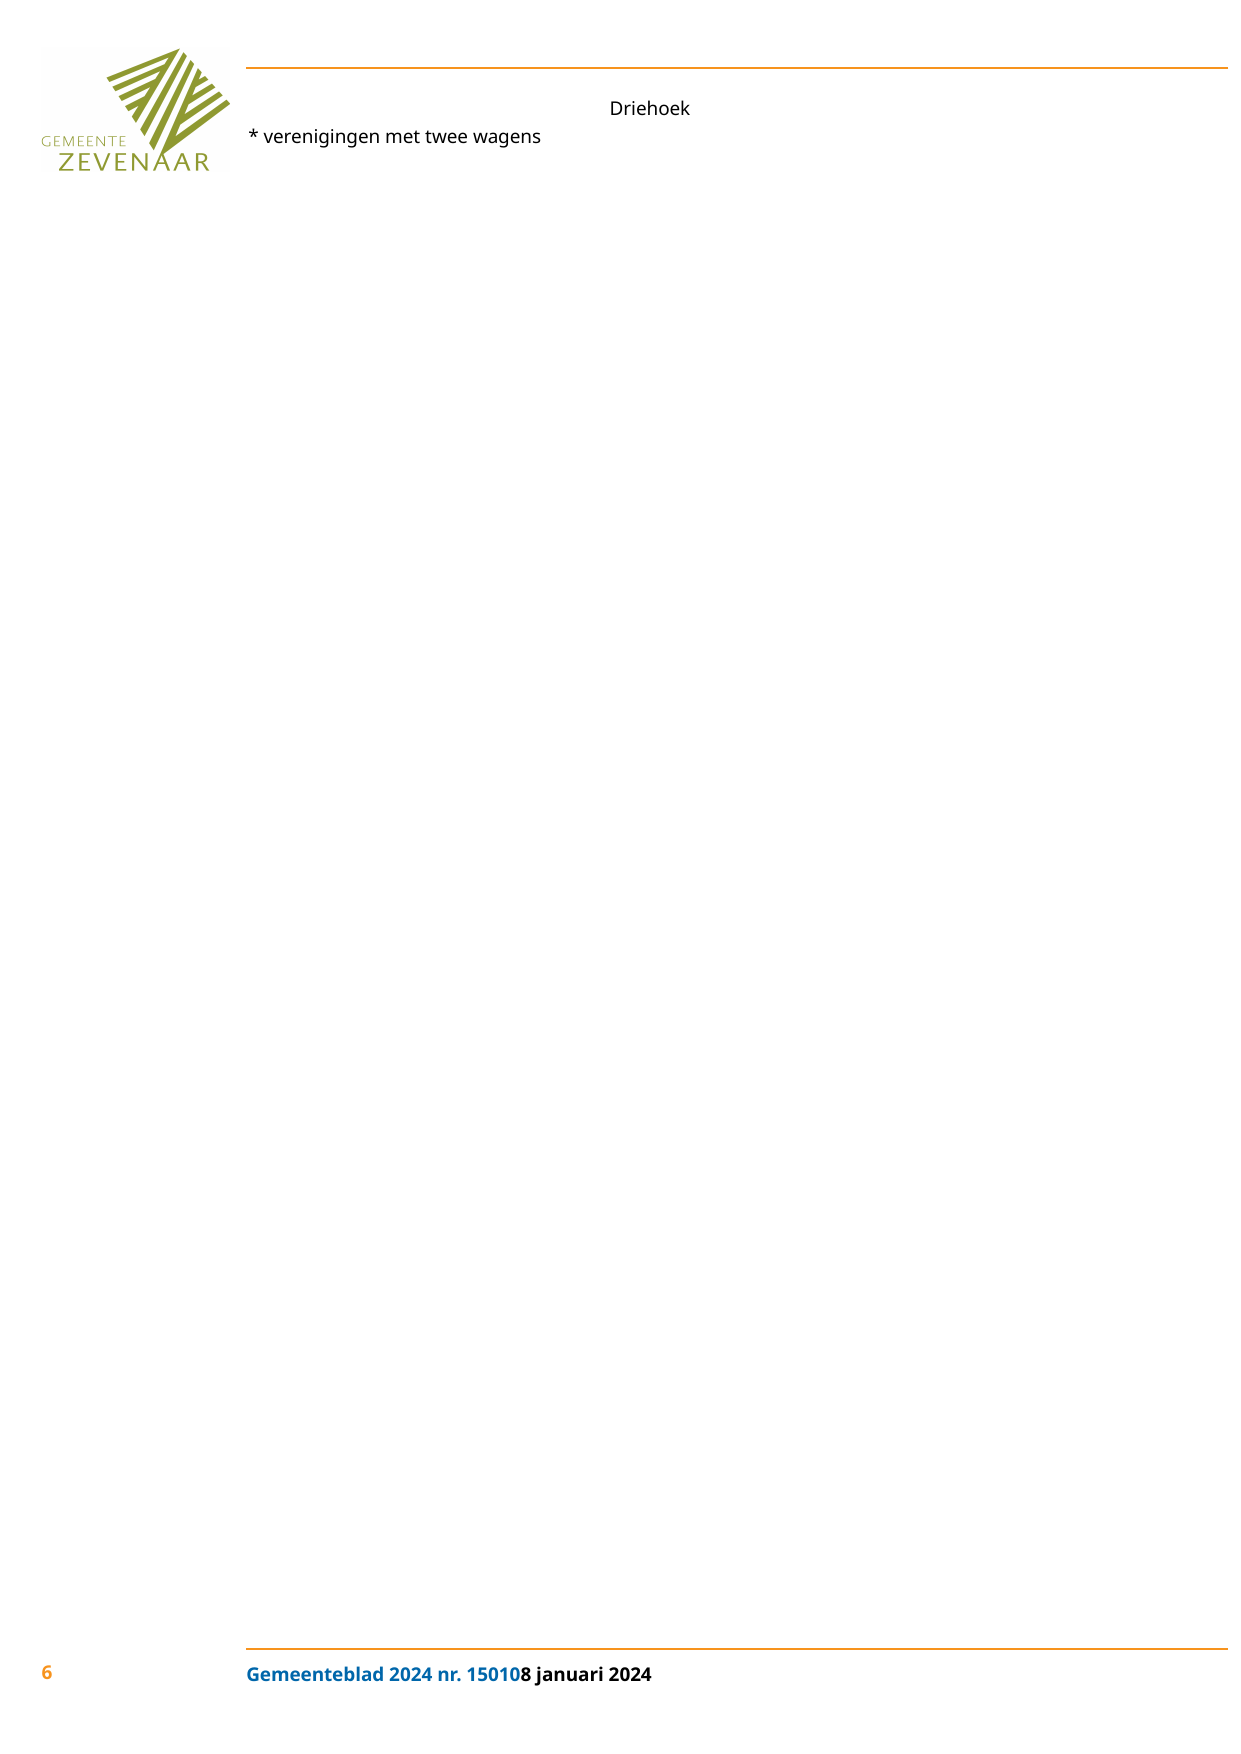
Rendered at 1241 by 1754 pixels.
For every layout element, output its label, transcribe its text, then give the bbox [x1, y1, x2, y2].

table_cell [790, 95, 971, 121]
table_cell [248, 95, 429, 121]
picture [41, 47, 231, 172]
table_cell [429, 95, 609, 121]
table_cell Driehoek [609, 95, 790, 121]
text * verenigingen met twee wagens [248, 124, 1152, 149]
table_cell [971, 95, 1152, 121]
